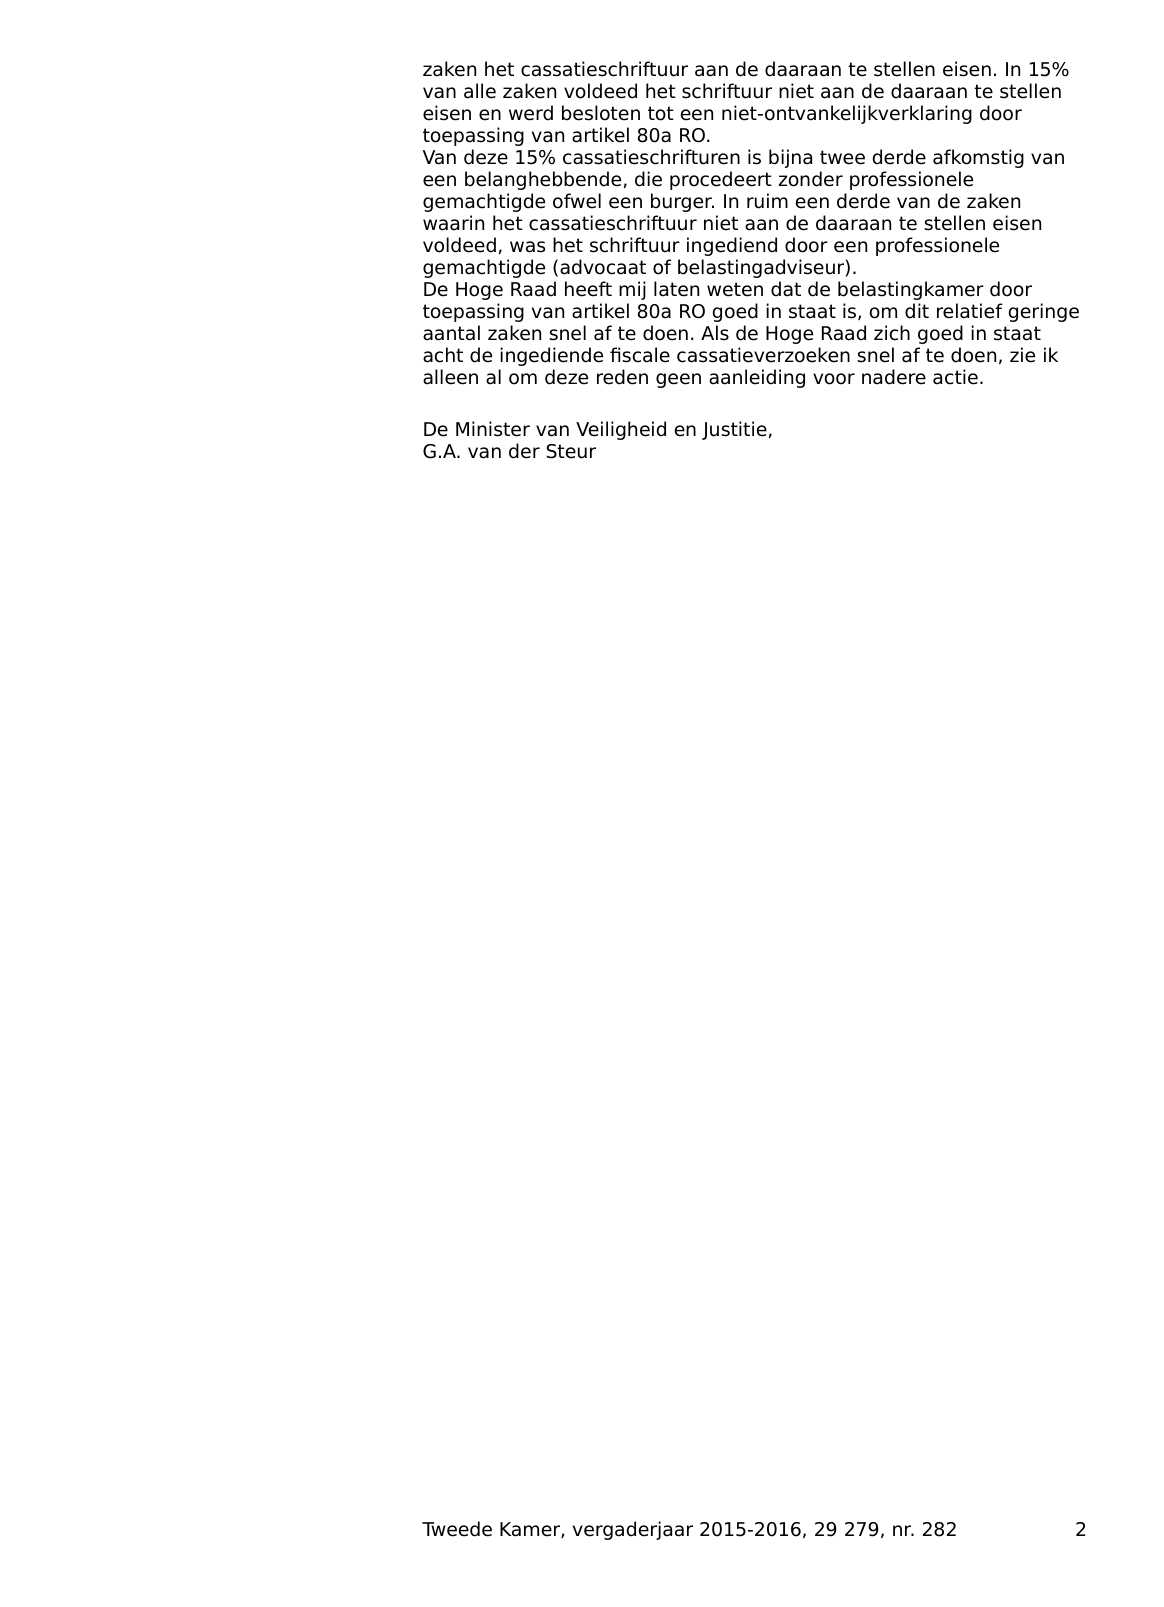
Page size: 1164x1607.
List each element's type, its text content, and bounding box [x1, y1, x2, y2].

text De Minister van Veiligheid en Justitie, G.A. van der Steur [422, 419, 1087, 463]
text De Hoge Raad heeft mij laten weten dat de belastingkamer door toepassing van artikel 80a RO goed in staat is, om dit relatief geringe aantal zaken snel af te doen. Als de Hoge Raad zich goed in staat acht de ingediende fiscale cassatieverzoeken snel af te doen, zie ik alleen al om deze reden geen aanleiding voor nadere actie. [422, 279, 1087, 389]
text zaken het cassatieschriftuur aan de daaraan te stellen eisen. In 15% van alle zaken voldeed het schriftuur niet aan de daaraan te stellen eisen en werd besloten tot een niet-ontvankelijkverklaring door toepassing van artikel 80a RO. [422, 59, 1087, 147]
text Van deze 15% cassatieschrifturen is bijna twee derde afkomstig van een belanghebbende, die procedeert zonder professionele gemachtigde ofwel een burger. In ruim een derde van de zaken waarin het cassatieschriftuur niet aan de daaraan te stellen eisen voldeed, was het schriftuur ingediend door een professionele gemachtigde (advocaat of belastingadviseur). [422, 147, 1087, 279]
